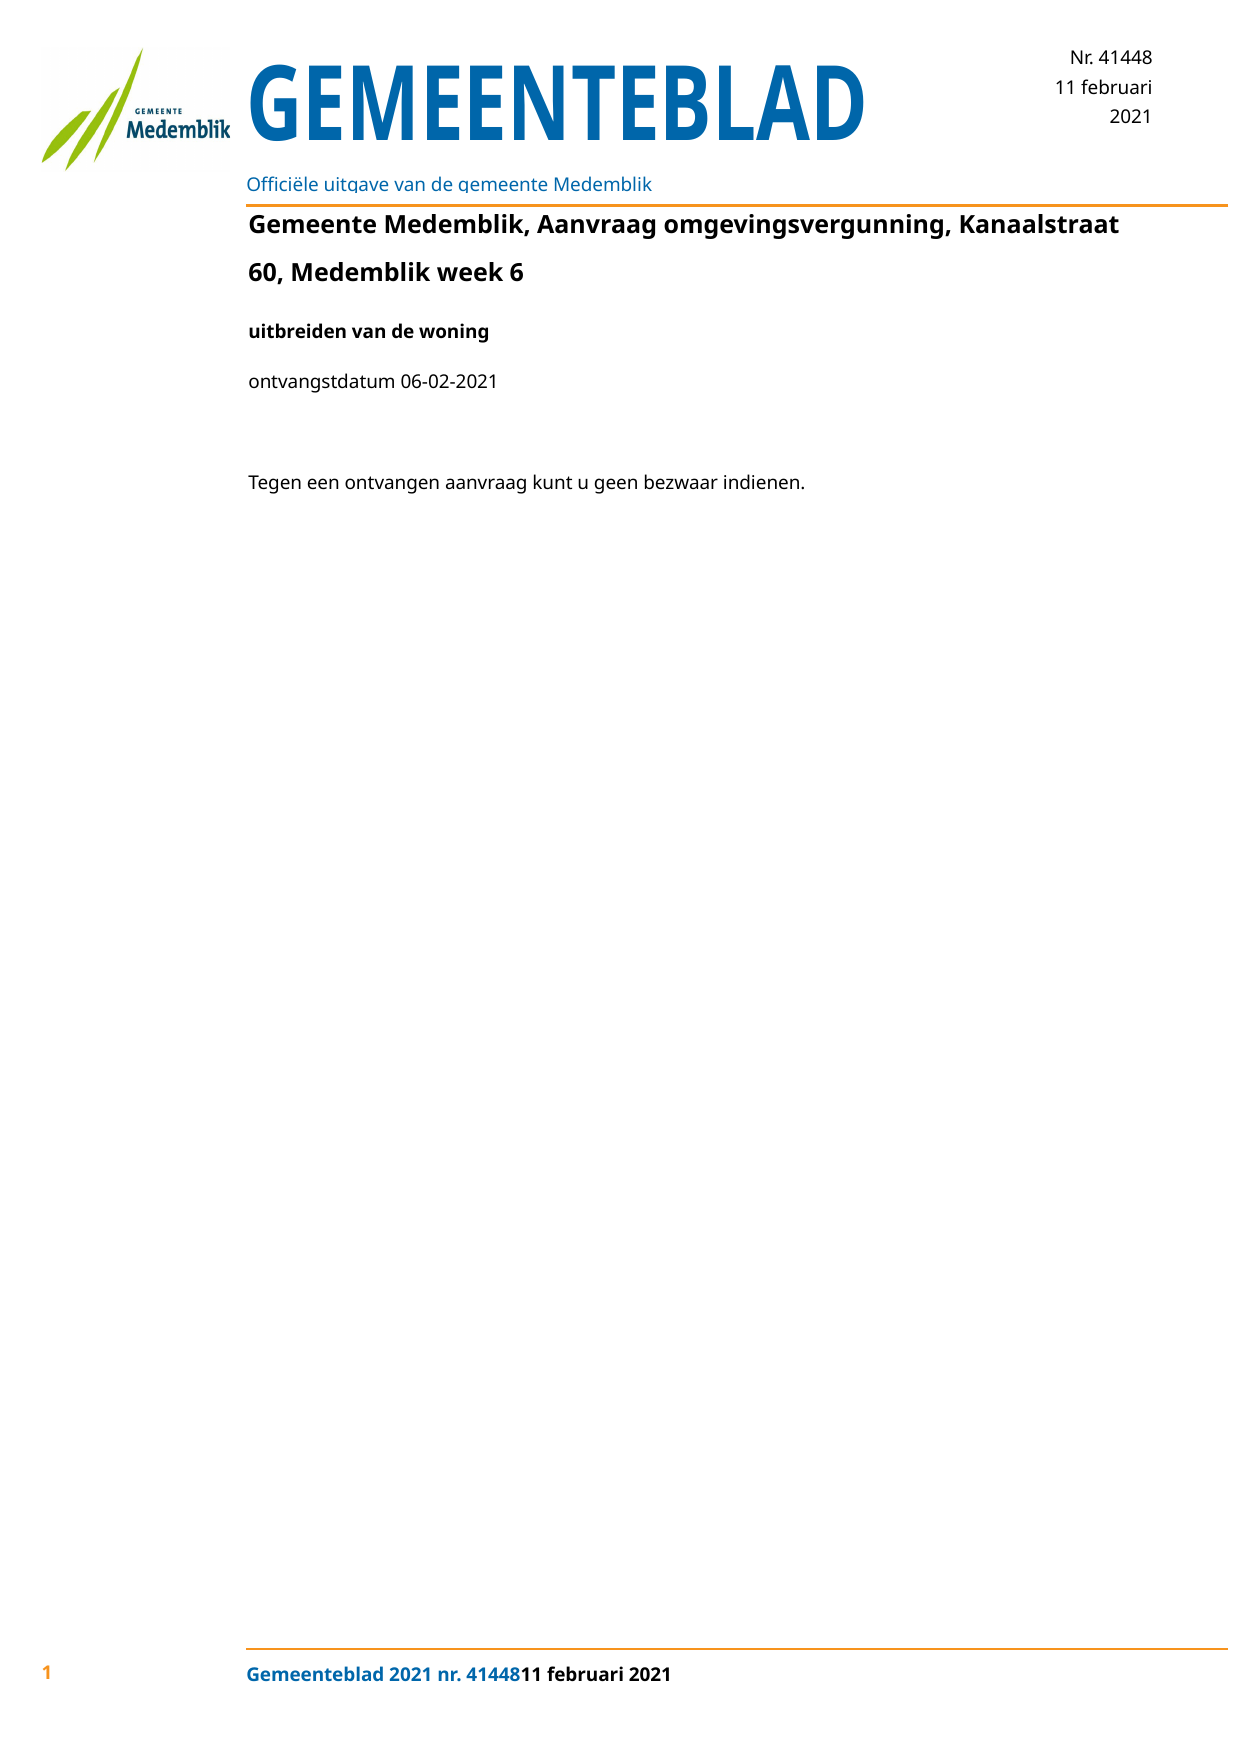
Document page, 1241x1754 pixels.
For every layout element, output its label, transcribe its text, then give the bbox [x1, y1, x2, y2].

text ontvangstdatum 06-02-2021 [248, 368, 1152, 394]
text Tegen een ontvangen aanvraag kunt u geen bezwaar indienen. [248, 469, 1152, 495]
picture [41, 47, 231, 172]
text uitbreiden van de woning [248, 318, 1152, 344]
text Gemeente Medemblik, Aanvraag omgevingsvergunning, Kanaalstraat 60, Medemblik week 6 [248, 207, 1152, 288]
